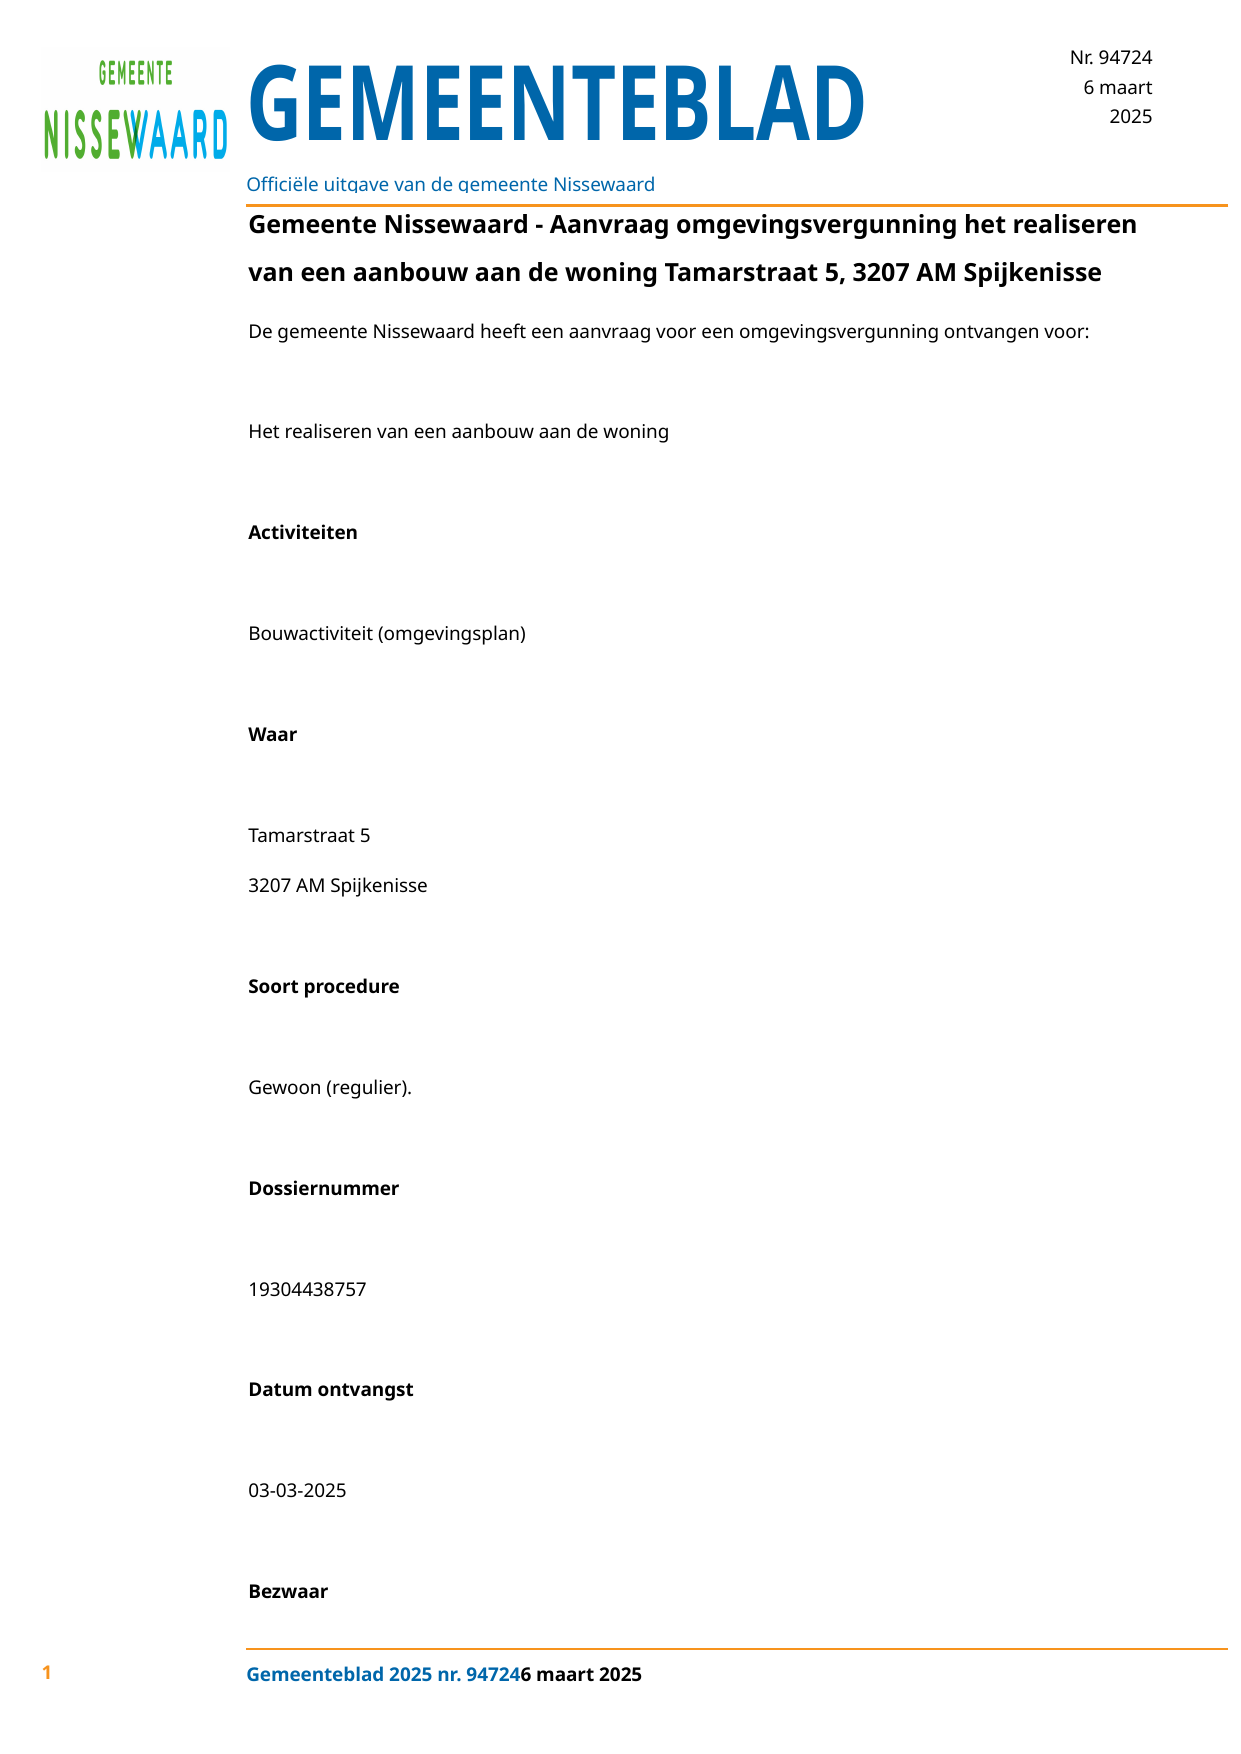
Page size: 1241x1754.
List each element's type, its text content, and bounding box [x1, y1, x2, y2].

text Soort procedure [248, 973, 1152, 999]
text Datum ontvangst [248, 1377, 1152, 1402]
text Bezwaar [248, 1578, 1152, 1604]
text Tamarstraat 5 [248, 822, 1152, 848]
text Het realiseren van een aanbouw aan de woning [248, 419, 1152, 444]
text Bouwactiviteit (omgevingsplan) [248, 620, 1152, 646]
text Waar [248, 721, 1152, 747]
text Activiteiten [248, 519, 1152, 545]
text 19304438757 [248, 1276, 1152, 1302]
picture [41, 47, 231, 172]
text 03-03-2025 [248, 1477, 1152, 1503]
text De gemeente Nissewaard heeft een aanvraag voor een omgevingsvergunning ontvangen voor: [248, 318, 1152, 344]
text Dossiernummer [248, 1175, 1152, 1201]
text Gemeente Nissewaard - Aanvraag omgevingsvergunning het realiseren van een aanbouw aan de woning Tamarstraat 5, 3207 AM Spijkenisse [248, 207, 1152, 288]
text Gewoon (regulier). [248, 1074, 1152, 1100]
text 3207 AM Spijkenisse [248, 872, 1152, 898]
